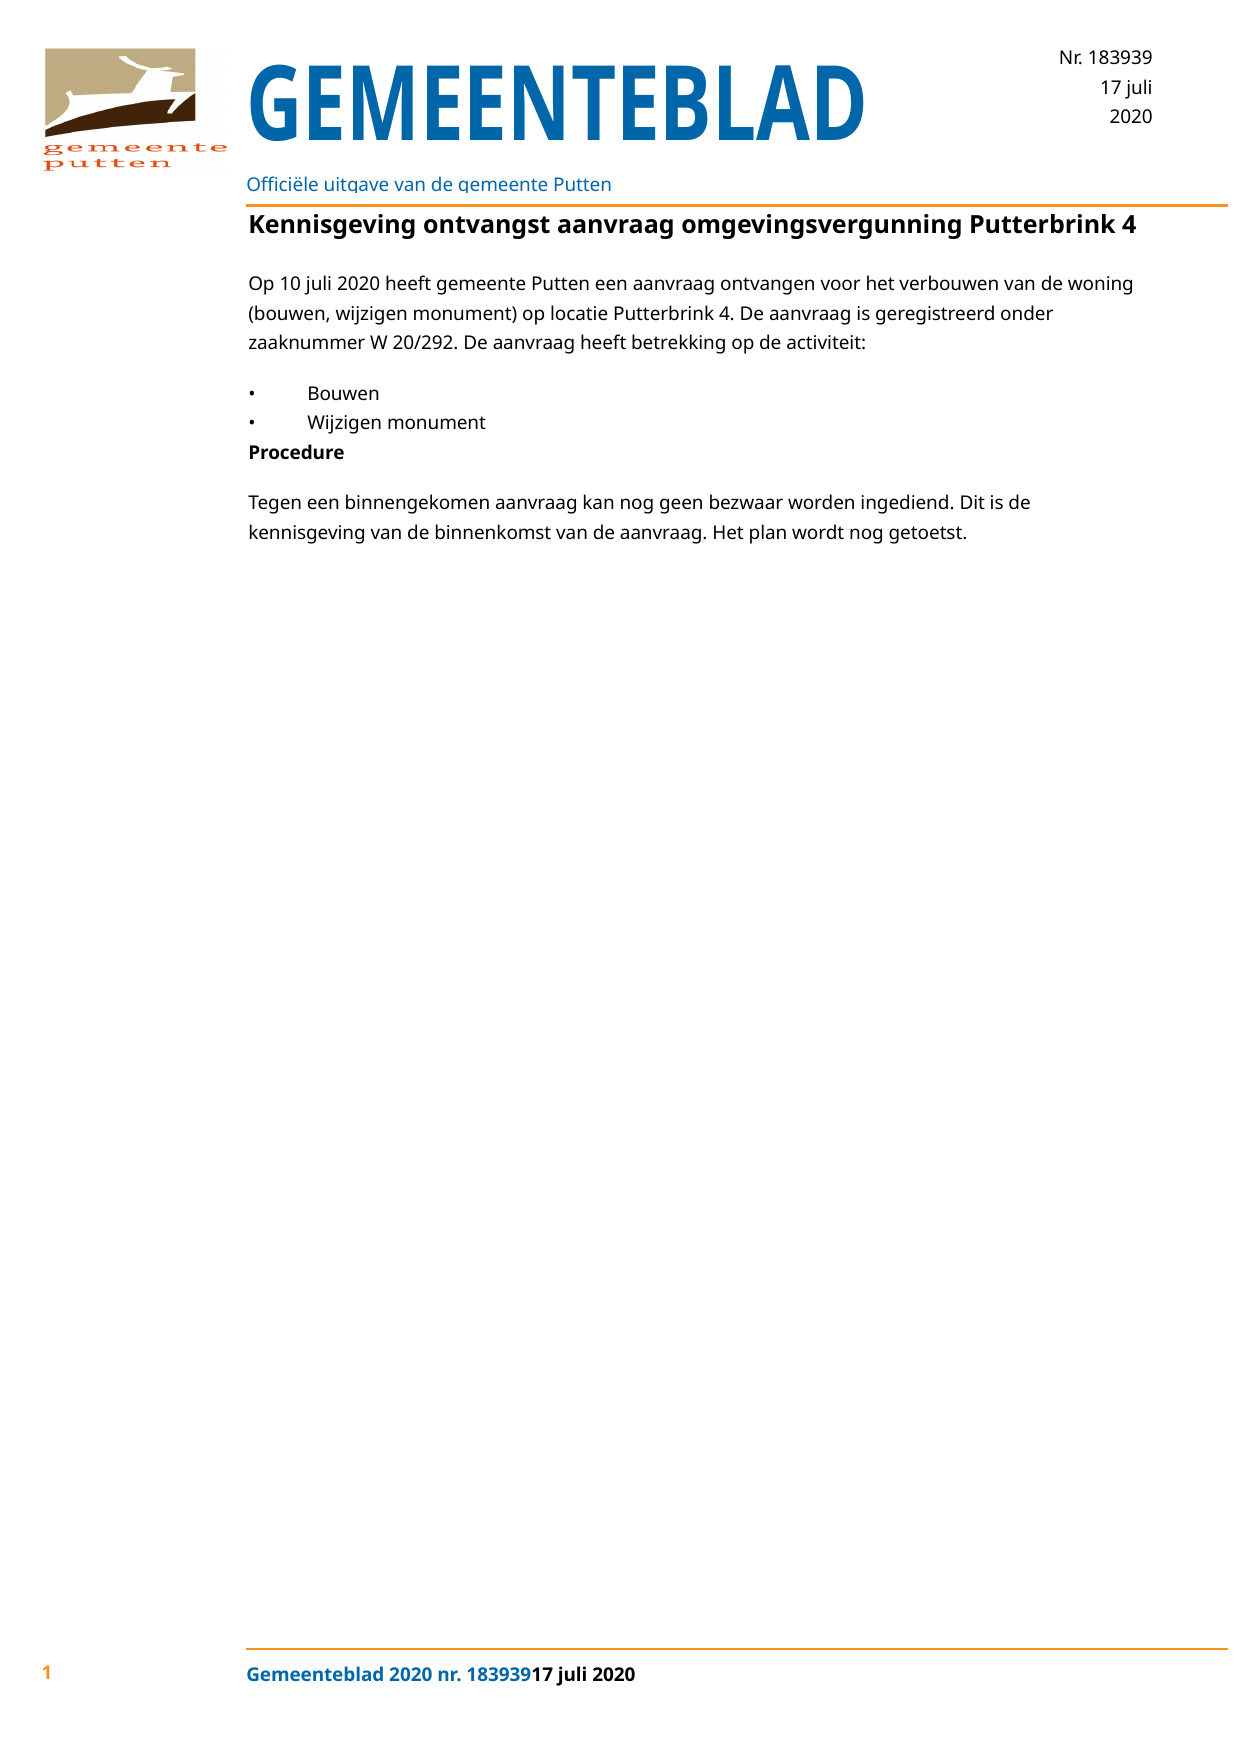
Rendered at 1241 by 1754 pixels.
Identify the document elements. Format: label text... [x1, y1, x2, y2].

text Tegen een binnengekomen aanvraag kan nog geen bezwaar worden ingediend. Dit is de kennisgeving van de binnenkomst van de aanvraag. Het plan wordt nog getoetst. [248, 489, 1152, 545]
list Bouwen [248, 380, 1152, 406]
text Procedure [248, 439, 1152, 465]
text Op 10 juli 2020 heeft gemeente Putten een aanvraag ontvangen voor het verbouwen van de woning (bouwen, wijzigen monument) op locatie Putterbrink 4. De aanvraag is geregistreerd onder zaaknummer W 20/292. De aanvraag heeft betrekking op de activiteit: [248, 270, 1152, 355]
list Wijzigen monument [248, 409, 1152, 435]
text Kennisgeving ontvangst aanvraag omgevingsvergunning Putterbrink 4 [248, 207, 1152, 241]
picture [41, 47, 231, 172]
